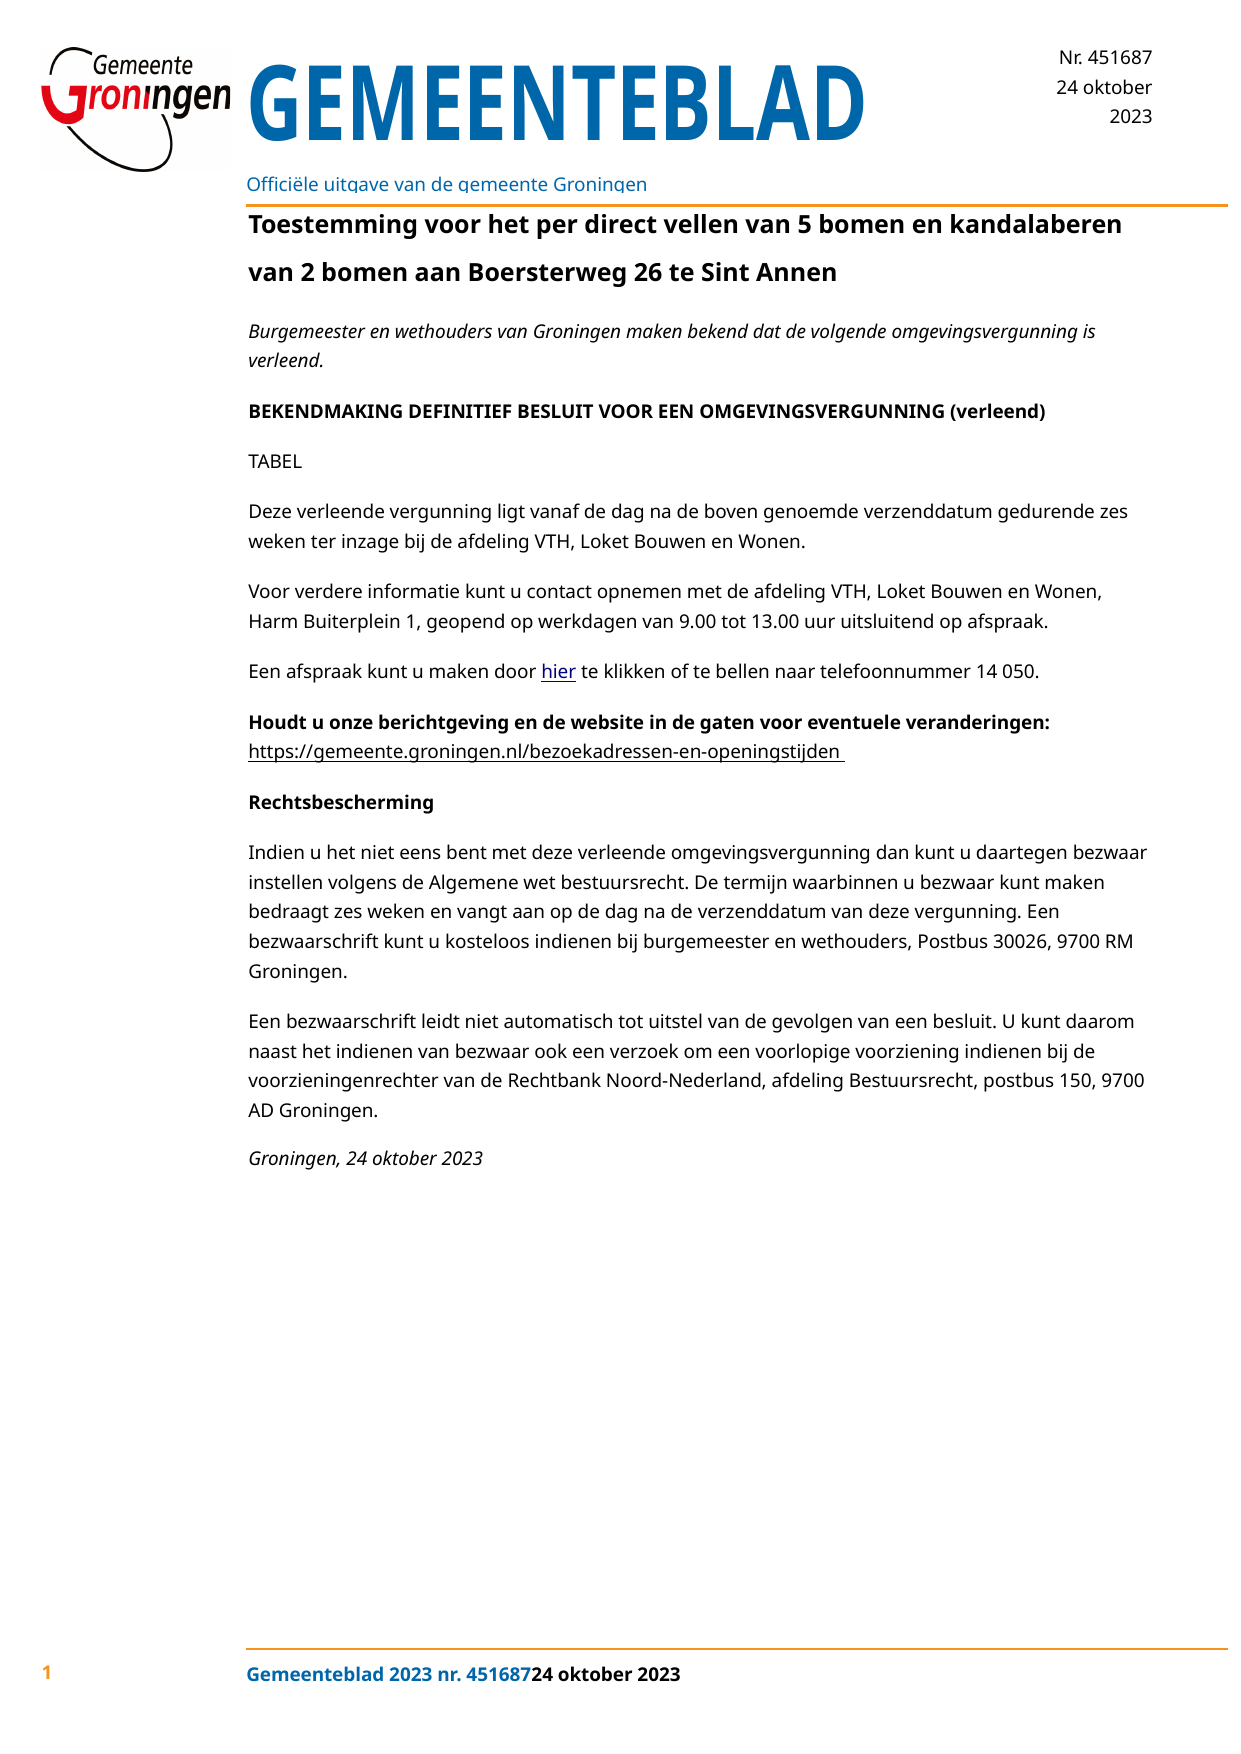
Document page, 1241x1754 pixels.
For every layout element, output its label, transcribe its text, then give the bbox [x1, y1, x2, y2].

text Rechtsbescherming [248, 789, 1152, 815]
text BEKENDMAKING DEFINITIEF BESLUIT VOOR EEN OMGEVINGSVERGUNNING (verleend) [248, 398, 1152, 424]
text Een afspraak kunt u maken door hier te klikken of te bellen naar telefoonnummer 14 050. [248, 659, 1152, 684]
text Houdt u onze berichtgeving en de website in de gaten voor eventuele veranderingen: https://gemeente.groningen.nl/bezoekadressen-en-openingstijden [248, 709, 1152, 764]
text Deze verleende vergunning ligt vanaf de dag na de boven genoemde verzenddatum gedurende zes weken ter inzage bij de afdeling VTH, Loket Bouwen en Wonen. [248, 499, 1152, 554]
text Indien u het niet eens bent met deze verleende omgevingsvergunning dan kunt u daartegen bezwaar instellen volgens de Algemene wet bestuursrecht. De termijn waarbinnen u bezwaar kunt maken bedraagt zes weken en vangt aan op de dag na de verzenddatum van deze vergunning. Een bezwaarschrift kunt u kosteloos indienen bij burgemeester en wethouders, Postbus 30026, 9700 RM Groningen. [248, 839, 1152, 984]
text Burgemeester en wethouders van Groningen maken bekend dat de volgende omgevingsvergunning is verleend. [248, 318, 1152, 373]
text Een bezwaarschrift leidt niet automatisch tot uitstel van de gevolgen van een besluit. U kunt daarom naast het indienen van bezwaar ook een verzoek om een voorlopige voorziening indienen bij de voorzieningenrechter van de Rechtbank Noord-Nederland, afdeling Bestuursrecht, postbus 150, 9700 AD Groningen. [248, 1008, 1152, 1123]
picture [41, 47, 231, 172]
text TABEL [248, 448, 1152, 474]
text Toestemming voor het per direct vellen van 5 bomen en kandalaberen van 2 bomen aan Boersterweg 26 te Sint Annen [248, 207, 1152, 288]
text Groningen, 24 oktober 2023 [248, 1145, 1152, 1171]
text Voor verdere informatie kunt u contact opnemen met de afdeling VTH, Loket Bouwen en Wonen, Harm Buiterplein 1, geopend op werkdagen van 9.00 tot 13.00 uur uitsluitend op afspraak. [248, 579, 1152, 634]
